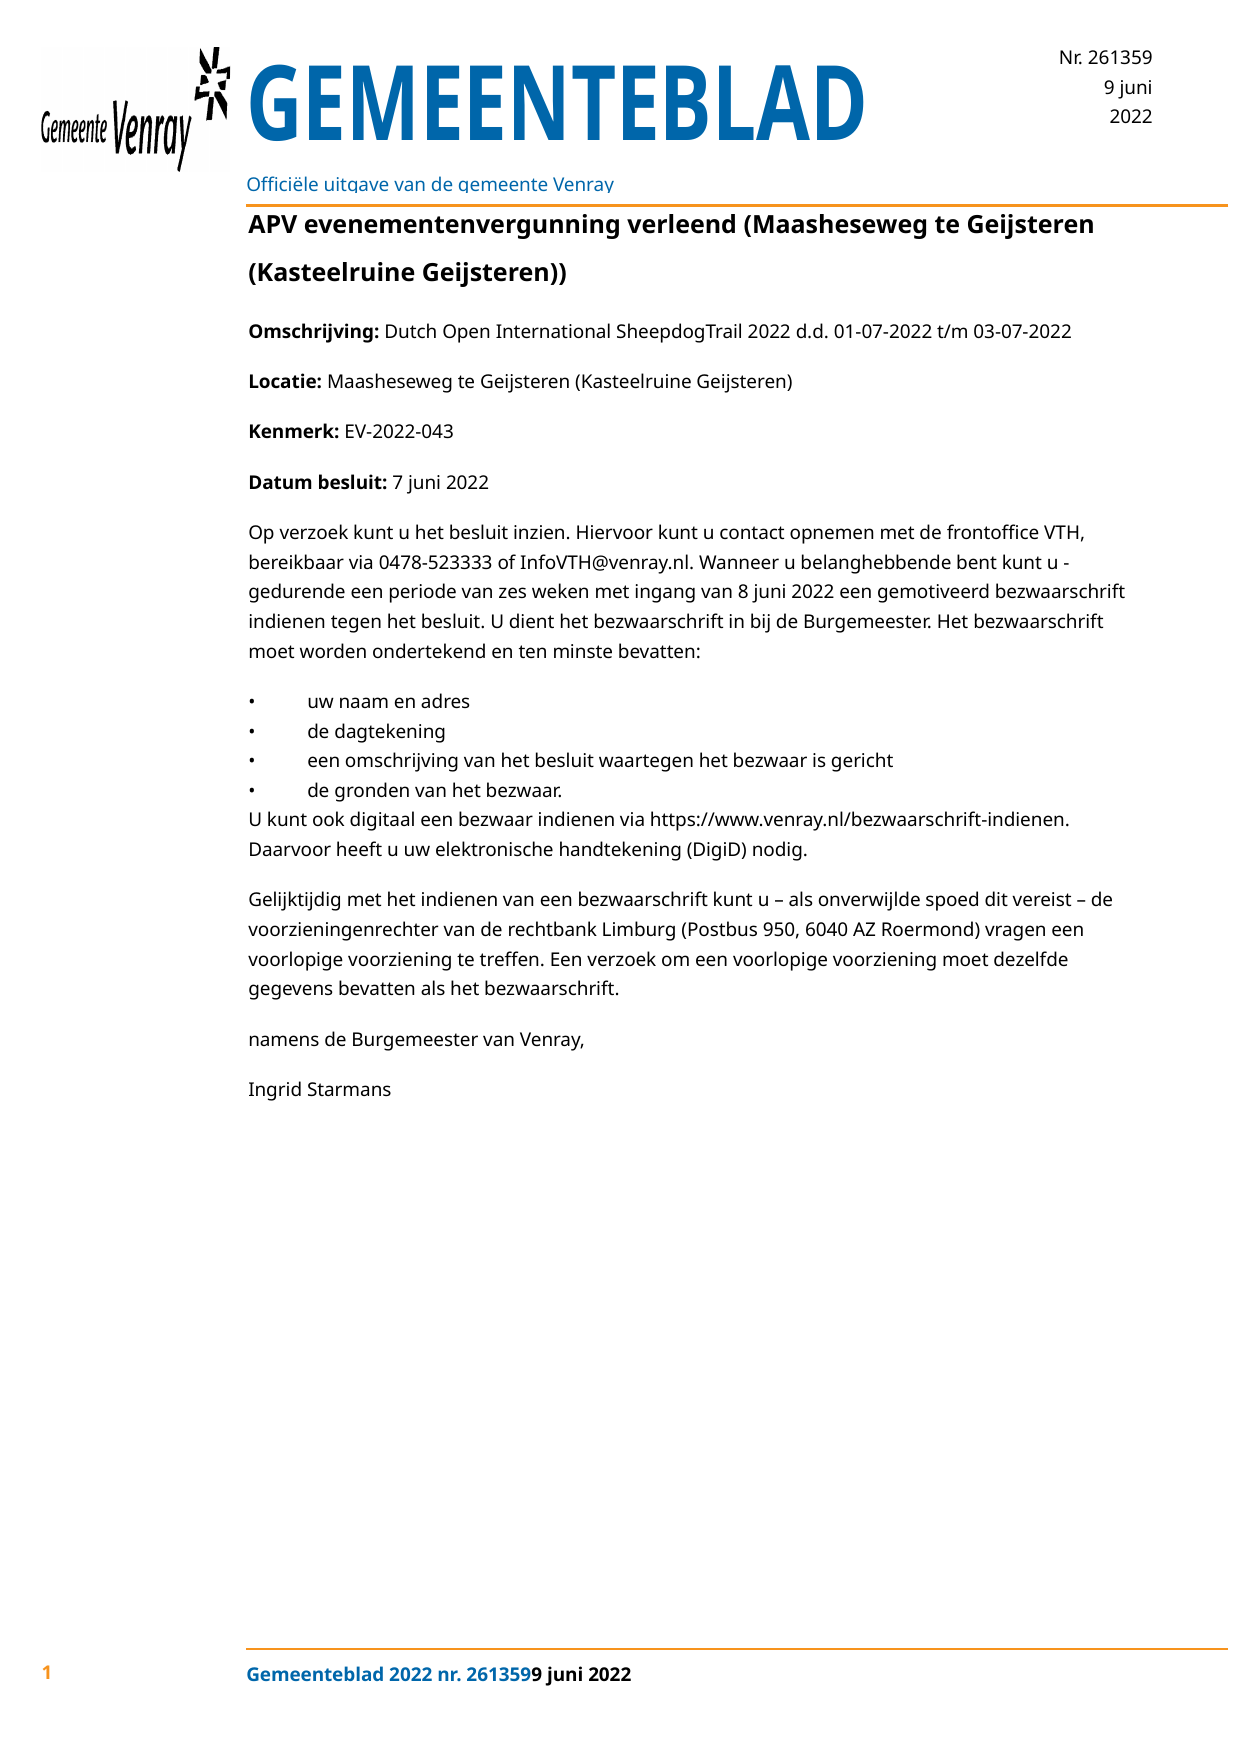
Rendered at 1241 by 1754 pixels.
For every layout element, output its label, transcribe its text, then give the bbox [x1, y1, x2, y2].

text Omschrijving: Dutch Open International SheepdogTrail 2022 d.d. 01-07-2022 t/m 03-07-2022 [248, 318, 1152, 344]
picture [41, 47, 231, 172]
list een omschrijving van het besluit waartegen het bezwaar is gericht [248, 747, 1152, 773]
list de gronden van het bezwaar. [248, 777, 1152, 803]
text Datum besluit: 7 juni 2022 [248, 469, 1152, 495]
text APV evenementenvergunning verleend (Maasheseweg te Geijsteren (Kasteelruine Geijsteren)) [248, 207, 1152, 288]
list de dagtekening [248, 718, 1152, 744]
list uw naam en adres [248, 688, 1152, 714]
text U kunt ook digitaal een bezwaar indienen via https://www.venray.nl/bezwaarschrift-indienen. Daarvoor heeft u uw elektronische handtekening (DigiD) nodig. [248, 807, 1152, 862]
text Ingrid Starmans [248, 1076, 1152, 1102]
text Locatie: Maasheseweg te Geijsteren (Kasteelruine Geijsteren) [248, 368, 1152, 394]
text Kenmerk: EV-2022-043 [248, 419, 1152, 444]
text Op verzoek kunt u het besluit inzien. Hiervoor kunt u contact opnemen met de frontoffice VTH, bereikbaar via 0478-523333 of InfoVTH@venray.nl. Wanneer u belanghebbende bent kunt u - gedurende een periode van zes weken met ingang van 8 juni 2022 een gemotiveerd bezwaarschrift indienen tegen het besluit. U dient het bezwaarschrift in bij de Burgemeester. Het bezwaarschrift moet worden ondertekend en ten minste bevatten: [248, 519, 1152, 664]
text Gelijktijdig met het indienen van een bezwaarschrift kunt u – als onverwijlde spoed dit vereist – de voorzieningenrechter van de rechtbank Limburg (Postbus 950, 6040 AZ Roermond) vragen een voorlopige voorziening te treffen. Een verzoek om een voorlopige voorziening moet dezelfde gegevens bevatten als het bezwaarschrift. [248, 887, 1152, 1001]
text namens de Burgemeester van Venray, [248, 1026, 1152, 1052]
